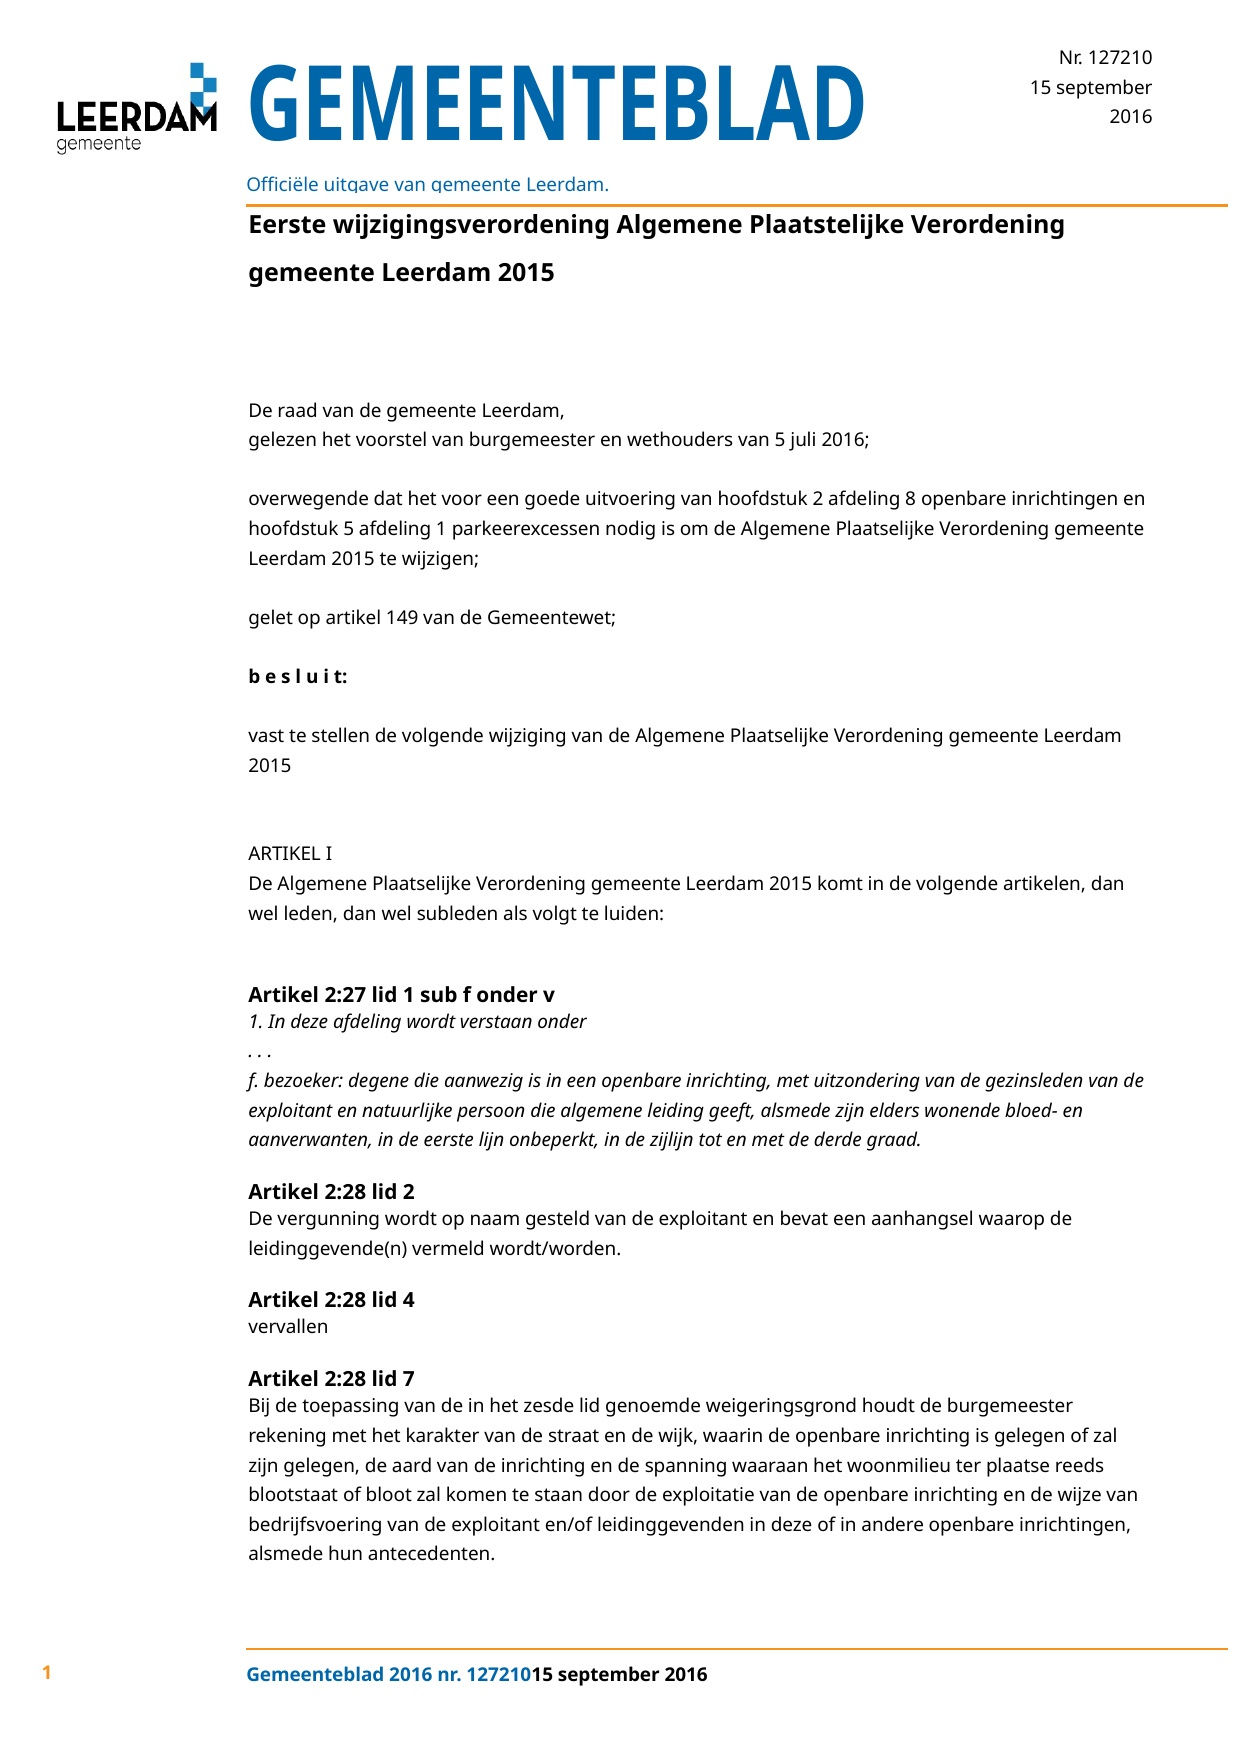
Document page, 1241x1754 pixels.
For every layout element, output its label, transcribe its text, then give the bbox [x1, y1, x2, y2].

text b e s l u i t: [248, 663, 1152, 689]
text De raad van de gemeente Leerdam, [248, 397, 1152, 422]
text f. bezoeker: degene die aanwezig is in een openbare inrichting, met uitzondering van de gezinsleden van de exploitant en natuurlijke persoon die algemene leiding geeft, alsmede zijn elders wonende bloed- en aanverwanten, in de eerste lijn onbeperkt, in de zijlijn tot en met de derde graad. [248, 1067, 1152, 1152]
text 1. In deze afdeling wordt verstaan onder [248, 1008, 1152, 1034]
text Artikel 2:28 lid 2 [248, 1177, 1152, 1205]
text Eerste wijzigingsverordening Algemene Plaatstelijke Verordening gemeente Leerdam 2015 [248, 207, 1152, 288]
text overwegende dat het voor een goede uitvoering van hoofdstuk 2 afdeling 8 openbare inrichtingen en hoofdstuk 5 afdeling 1 parkeerexcessen nodig is om de Algemene Plaatselijke Verordening gemeente Leerdam 2015 te wijzigen; [248, 486, 1152, 570]
text vervallen [248, 1314, 1152, 1339]
text De Algemene Plaatselijke Verordening gemeente Leerdam 2015 komt in de volgende artikelen, dan wel leden, dan wel subleden als volgt te luiden: [248, 870, 1152, 925]
text Artikel 2:28 lid 4 [248, 1285, 1152, 1314]
text vast te stellen de volgende wijziging van de Algemene Plaatselijke Verordening gemeente Leerdam 2015 [248, 722, 1152, 777]
text . . . [248, 1038, 1152, 1063]
text ARTIKEL I [248, 841, 1152, 866]
text De vergunning wordt op naam gesteld van de exploitant en bevat een aanhangsel waarop de leidinggevende(n) vermeld wordt/worden. [248, 1205, 1152, 1261]
text Bij de toepassing van de in het zesde lid genoemde weigeringsgrond houdt de burgemeester rekening met het karakter van de straat en de wijk, waarin de openbare inrichting is gelegen of zal zijn gelegen, de aard van de inrichting en de spanning waaraan het woonmilieu ter plaatse reeds blootstaat of bloot zal komen te staan door de exploitatie van de openbare inrichting en de wijze van bedrijfsvoering van de exploitant en/of leidinggevenden in deze of in andere openbare inrichtingen, alsmede hun antecedenten. [248, 1393, 1152, 1566]
picture [41, 47, 231, 172]
text gelezen het voorstel van burgemeester en wethouders van 5 juli 2016; [248, 426, 1152, 452]
text gelet op artikel 149 van de Gemeentewet; [248, 604, 1152, 629]
text Artikel 2:27 lid 1 sub f onder v [248, 980, 1152, 1008]
text Artikel 2:28 lid 7 [248, 1364, 1152, 1393]
